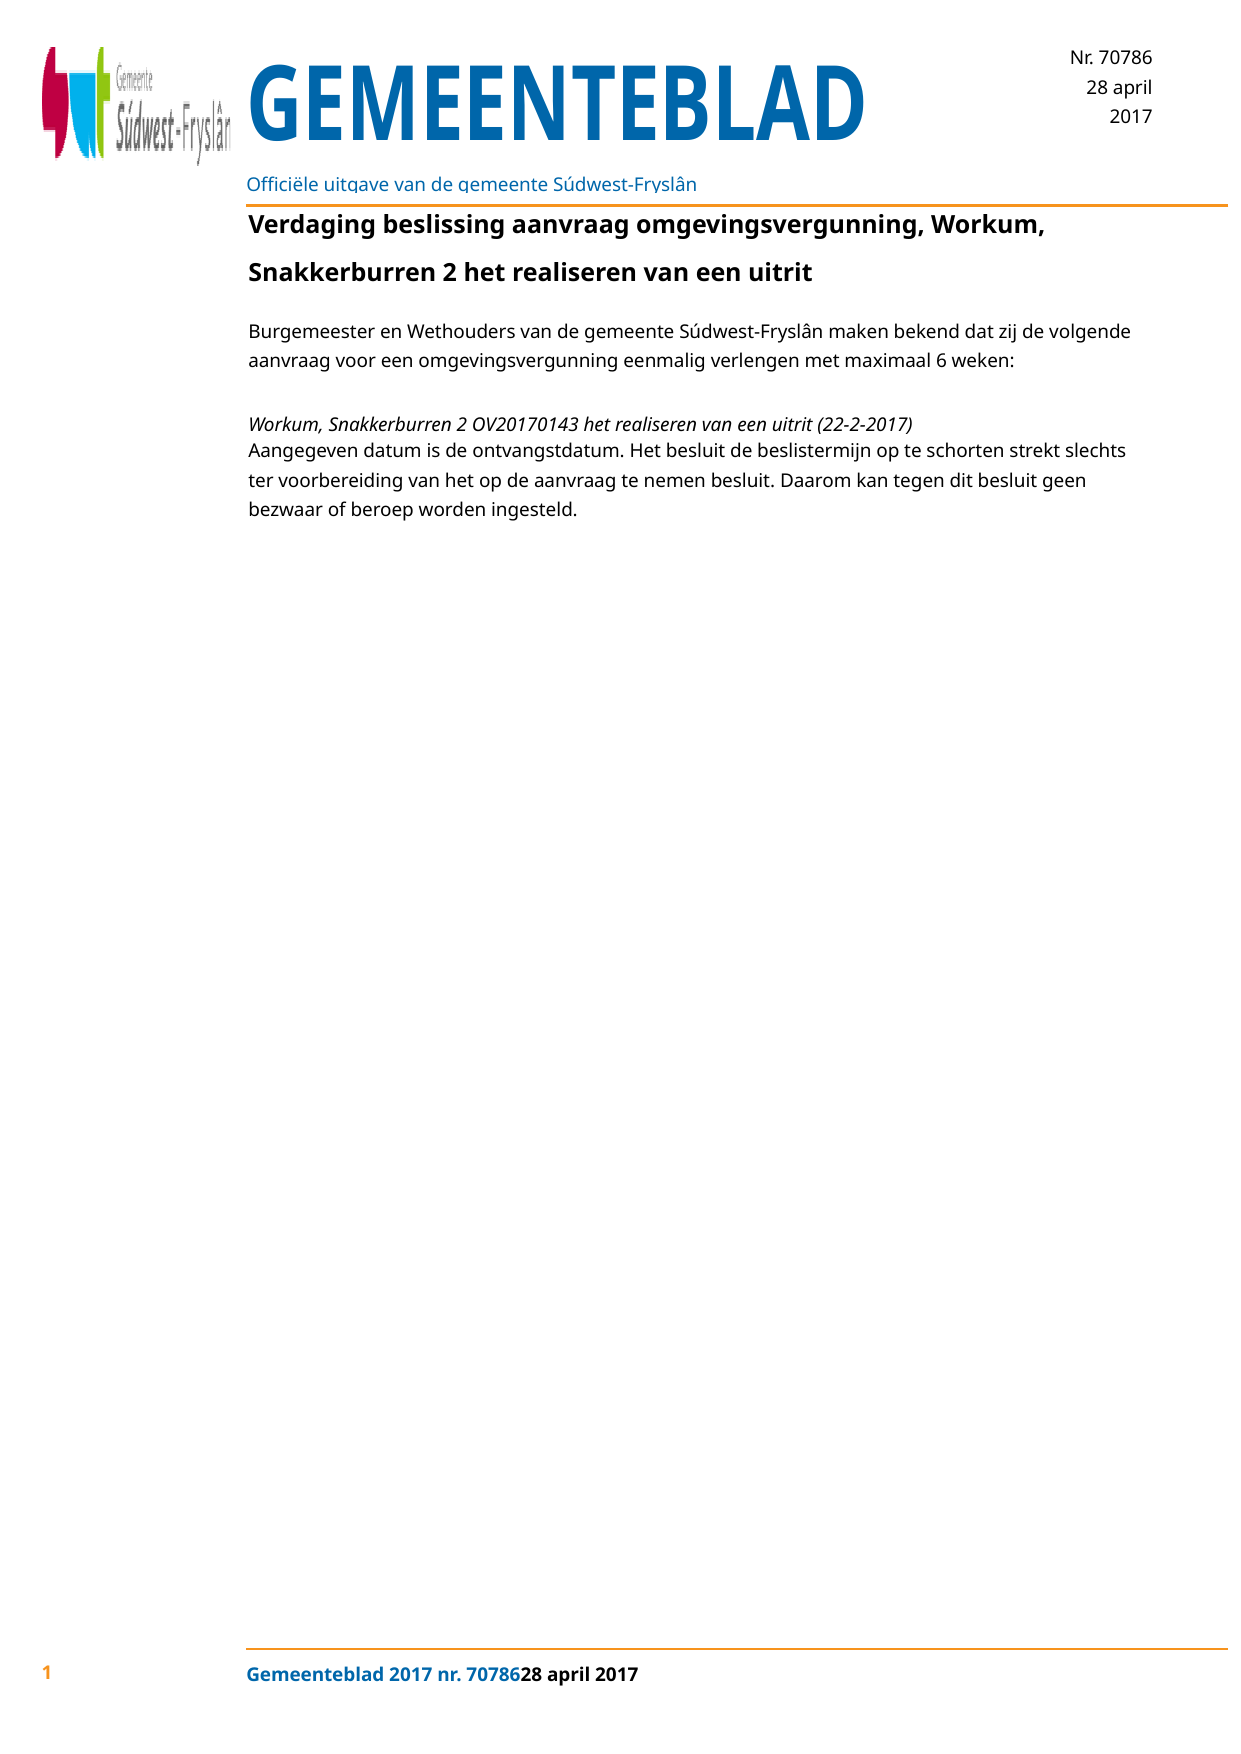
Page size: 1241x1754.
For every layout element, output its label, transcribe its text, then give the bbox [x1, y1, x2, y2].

text Verdaging beslissing aanvraag omgevingsvergunning, Workum, Snakkerburren 2 het realiseren van een uitrit [248, 207, 1152, 288]
text Workum, Snakkerburren 2 OV20170143 het realiseren van een uitrit (22-2-2017) [248, 411, 1152, 437]
picture [41, 47, 231, 172]
text Burgemeester en Wethouders van de gemeente Súdwest-Fryslân maken bekend dat zij de volgende aanvraag voor een omgevingsvergunning eenmalig verlengen met maximaal 6 weken: [248, 318, 1152, 373]
text Aangegeven datum is de ontvangstdatum. Het besluit de beslistermijn op te schorten strekt slechts ter voorbereiding van het op de aanvraag te nemen besluit. Daarom kan tegen dit besluit geen bezwaar of beroep worden ingesteld. [248, 437, 1152, 522]
